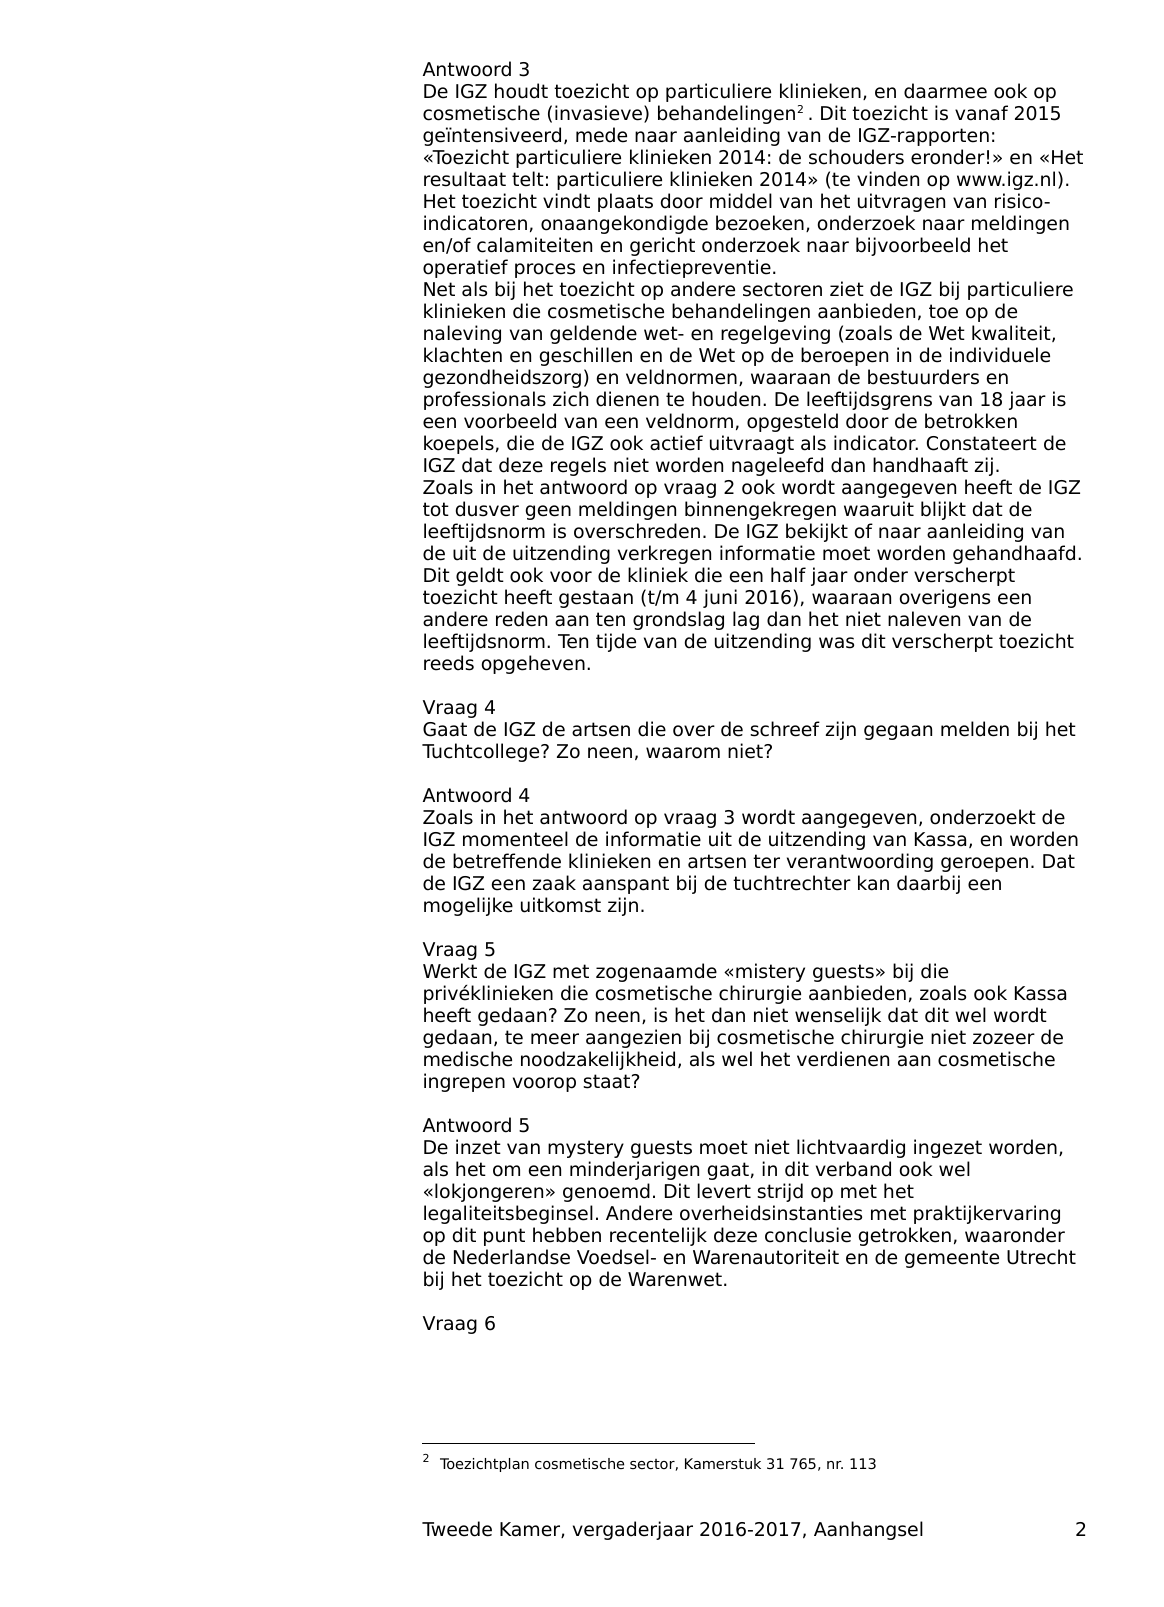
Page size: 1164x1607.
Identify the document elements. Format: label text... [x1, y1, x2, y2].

text Net als bij het toezicht op andere sectoren ziet de IGZ bij particuliere klinieken die cosmetische behandelingen aanbieden, toe op de naleving van geldende wet- en regelgeving (zoals de Wet kwaliteit, klachten en geschillen en de Wet op de beroepen in de individuele gezondheidszorg) en veldnormen, waaraan de bestuurders en professionals zich dienen te houden. De leeftijdsgrens van 18 jaar is een voorbeeld van een veldnorm, opgesteld door de betrokken koepels, die de IGZ ook actief uitvraagt als indicator. Constateert de IGZ dat deze regels niet worden nageleefd dan handhaaft zij. [422, 279, 1087, 477]
text Antwoord 3 [422, 59, 1087, 81]
text Vraag 5 [422, 939, 1087, 961]
text Zoals in het antwoord op vraag 3 wordt aangegeven, onderzoekt de IGZ momenteel de informatie uit de uitzending van Kassa, en worden de betreffende klinieken en artsen ter verantwoording geroepen. Dat de IGZ een zaak aanspant bij de tuchtrechter kan daarbij een mogelijke uitkomst zijn. [422, 807, 1087, 917]
text De inzet van mystery guests moet niet lichtvaardig ingezet worden, als het om een minderjarigen gaat, in dit verband ook wel «lokjongeren» genoemd. Dit levert strijd op met het legaliteitsbeginsel. Andere overheidsinstanties met praktijkervaring op dit punt hebben recentelijk deze conclusie getrokken, waaronder de Nederlandse Voedsel- en Warenautoriteit en de gemeente Utrecht bij het toezicht op de Warenwet. [422, 1137, 1087, 1291]
text Toezichtplan cosmetische sector, Kamerstuk 31 765, nr. 113 [422, 1452, 1087, 1474]
text Werkt de IGZ met zogenaamde «mistery guests» bij die privéklinieken die cosmetische chirurgie aanbieden, zoals ook Kassa heeft gedaan? Zo neen, is het dan niet wenselijk dat dit wel wordt gedaan, te meer aangezien bij cosmetische chirurgie niet zozeer de medische noodzakelijkheid, als wel het verdienen aan cosmetische ingrepen voorop staat? [422, 961, 1087, 1093]
text Zoals in het antwoord op vraag 2 ook wordt aangegeven heeft de IGZ tot dusver geen meldingen binnengekregen waaruit blijkt dat de leeftijdsnorm is overschreden. De IGZ bekijkt of naar aanleiding van de uit de uitzending verkregen informatie moet worden gehandhaafd. Dit geldt ook voor de kliniek die een half jaar onder verscherpt toezicht heeft gestaan (t/m 4 juni 2016), waaraan overigens een andere reden aan ten grondslag lag dan het niet naleven van de leeftijdsnorm. Ten tijde van de uitzending was dit verscherpt toezicht reeds opgeheven. [422, 477, 1087, 674]
text Vraag 4 [422, 697, 1087, 719]
text De IGZ houdt toezicht op particuliere klinieken, en daarmee ook op cosmetische (invasieve) behandelingen. Dit toezicht is vanaf 2015 geïntensiveerd, mede naar aanleiding van de IGZ-rapporten: «Toezicht particuliere klinieken 2014: de schouders eronder!» en «Het resultaat telt: particuliere klinieken 2014» (te vinden op www.igz.nl). Het toezicht vindt plaats door middel van het uitvragen van risico-indicatoren, onaangekondigde bezoeken, onderzoek naar meldingen en/of calamiteiten en gericht onderzoek naar bijvoorbeeld het operatief proces en infectiepreventie. [422, 81, 1087, 279]
text Antwoord 4 [422, 785, 1087, 807]
text Vraag 6 [422, 1313, 1087, 1335]
text Antwoord 5 [422, 1115, 1087, 1137]
text Gaat de IGZ de artsen die over de schreef zijn gegaan melden bij het Tuchtcollege? Zo neen, waarom niet? [422, 719, 1087, 763]
